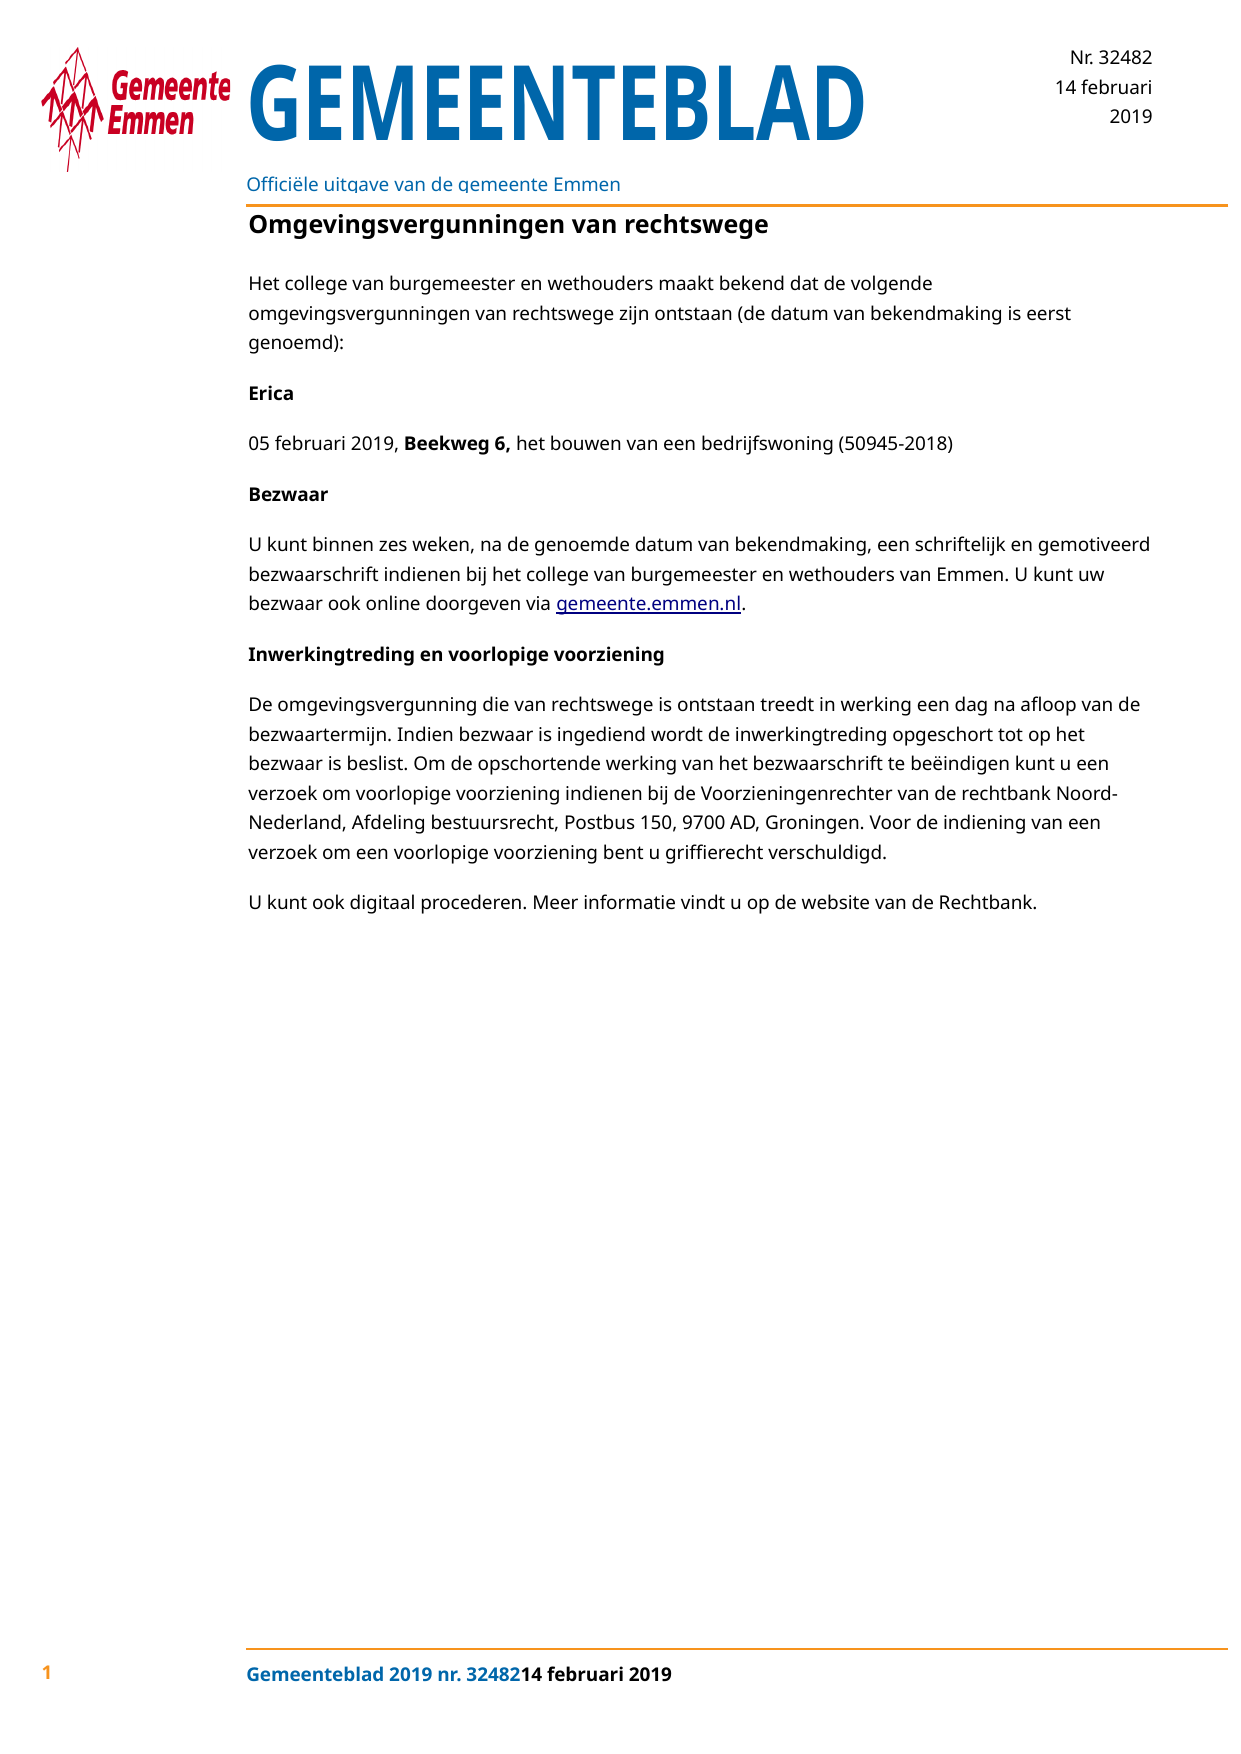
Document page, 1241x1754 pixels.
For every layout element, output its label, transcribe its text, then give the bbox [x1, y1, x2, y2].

text Erica [248, 380, 1152, 406]
text Bezwaar [248, 481, 1152, 506]
text 05 februari 2019, Beekweg 6, het bouwen van een bedrijfswoning (50945-2018) [248, 430, 1152, 456]
picture [41, 47, 231, 172]
text U kunt ook digitaal procederen. Meer informatie vindt u op de website van de Rechtbank. [248, 889, 1152, 915]
text U kunt binnen zes weken, na de genoemde datum van bekendmaking, een schriftelijk en gemotiveerd bezwaarschrift indienen bij het college van burgemeester en wethouders van Emmen. U kunt uw bezwaar ook online doorgeven via gemeente.emmen.nl. [248, 531, 1152, 616]
text Inwerkingtreding en voorlopige voorziening [248, 641, 1152, 666]
text De omgevingsvergunning die van rechtswege is ontstaan treedt in werking een dag na afloop van de bezwaartermijn. Indien bezwaar is ingediend wordt de inwerkingtreding opgeschort tot op het bezwaar is beslist. Om de opschortende werking van het bezwaarschrift te beëindigen kunt u een verzoek om voorlopige voorziening indienen bij de Voorzieningenrechter van de rechtbank Noord-Nederland, Afdeling bestuursrecht, Postbus 150, 9700 AD, Groningen. Voor de indiening van een verzoek om een voorlopige voorziening bent u griffierecht verschuldigd. [248, 691, 1152, 865]
text Het college van burgemeester en wethouders maakt bekend dat de volgende omgevingsvergunningen van rechtswege zijn ontstaan (de datum van bekendmaking is eerst genoemd): [248, 270, 1152, 355]
text Omgevingsvergunningen van rechtswege [248, 207, 1152, 241]
